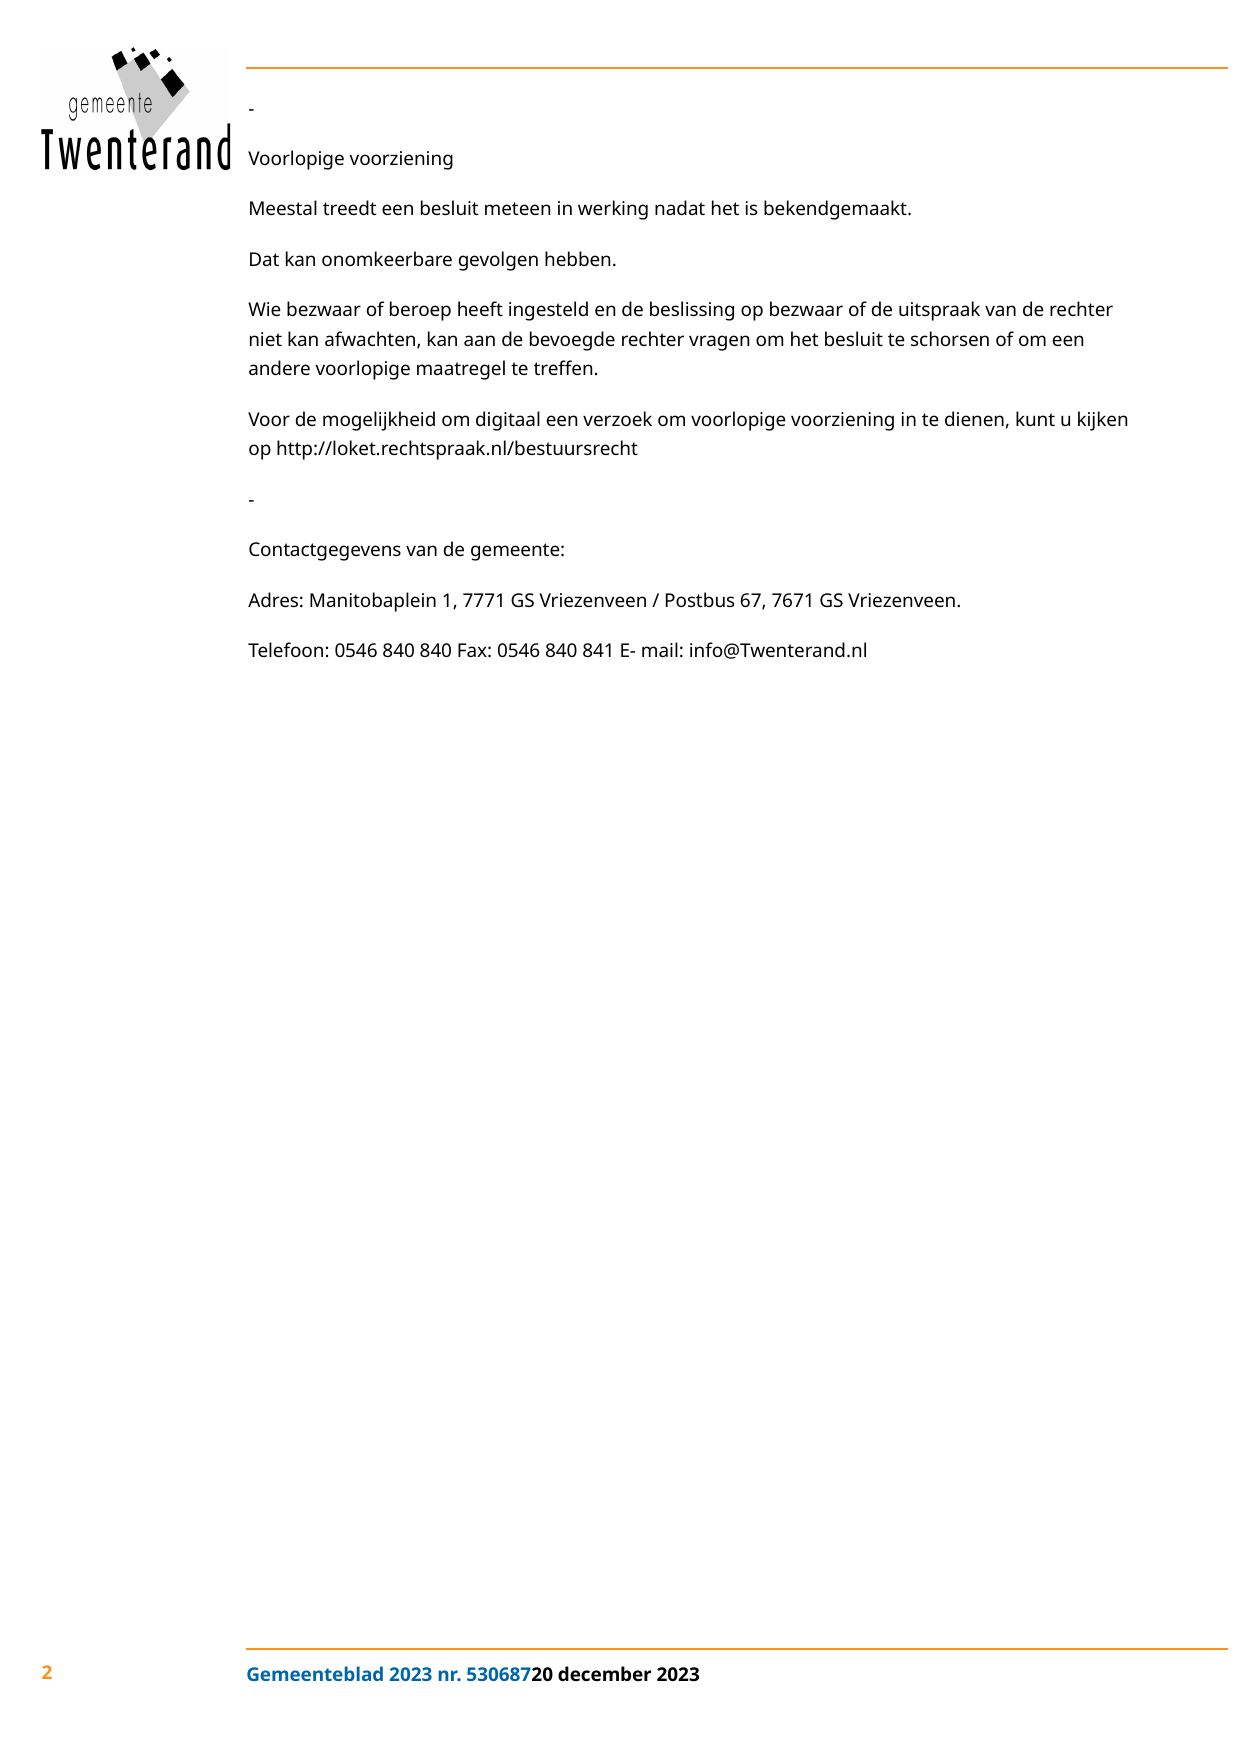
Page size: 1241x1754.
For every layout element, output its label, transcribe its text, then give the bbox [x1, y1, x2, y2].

text Meestal treedt een besluit meteen in werking nadat het is bekendgemaakt. [248, 196, 1152, 221]
picture [41, 47, 231, 172]
text - [248, 486, 1152, 512]
text Dat kan onomkeerbare gevolgen hebben. [248, 246, 1152, 272]
text - [248, 95, 1152, 121]
text Voorlopige voorziening [248, 145, 1152, 171]
text Contactgegevens van de gemeente: [248, 536, 1152, 562]
text Wie bezwaar of beroep heeft ingesteld en de beslissing op bezwaar of de uitspraak van de rechter niet kan afwachten, kan aan de bevoegde rechter vragen om het besluit te schorsen of om een andere voorlopige maatregel te treffen. [248, 296, 1152, 381]
text Telefoon: 0546 840 840 Fax: 0546 840 841 E- mail: info@Twenterand.nl [248, 637, 1152, 663]
text Voor de mogelijkheid om digitaal een verzoek om voorlopige voorziening in te dienen, kunt u kijken op http://loket.rechtspraak.nl/bestuursrecht [248, 406, 1152, 461]
text Adres: Manitobaplein 1, 7771 GS Vriezenveen / Postbus 67, 7671 GS Vriezenveen. [248, 587, 1152, 613]
